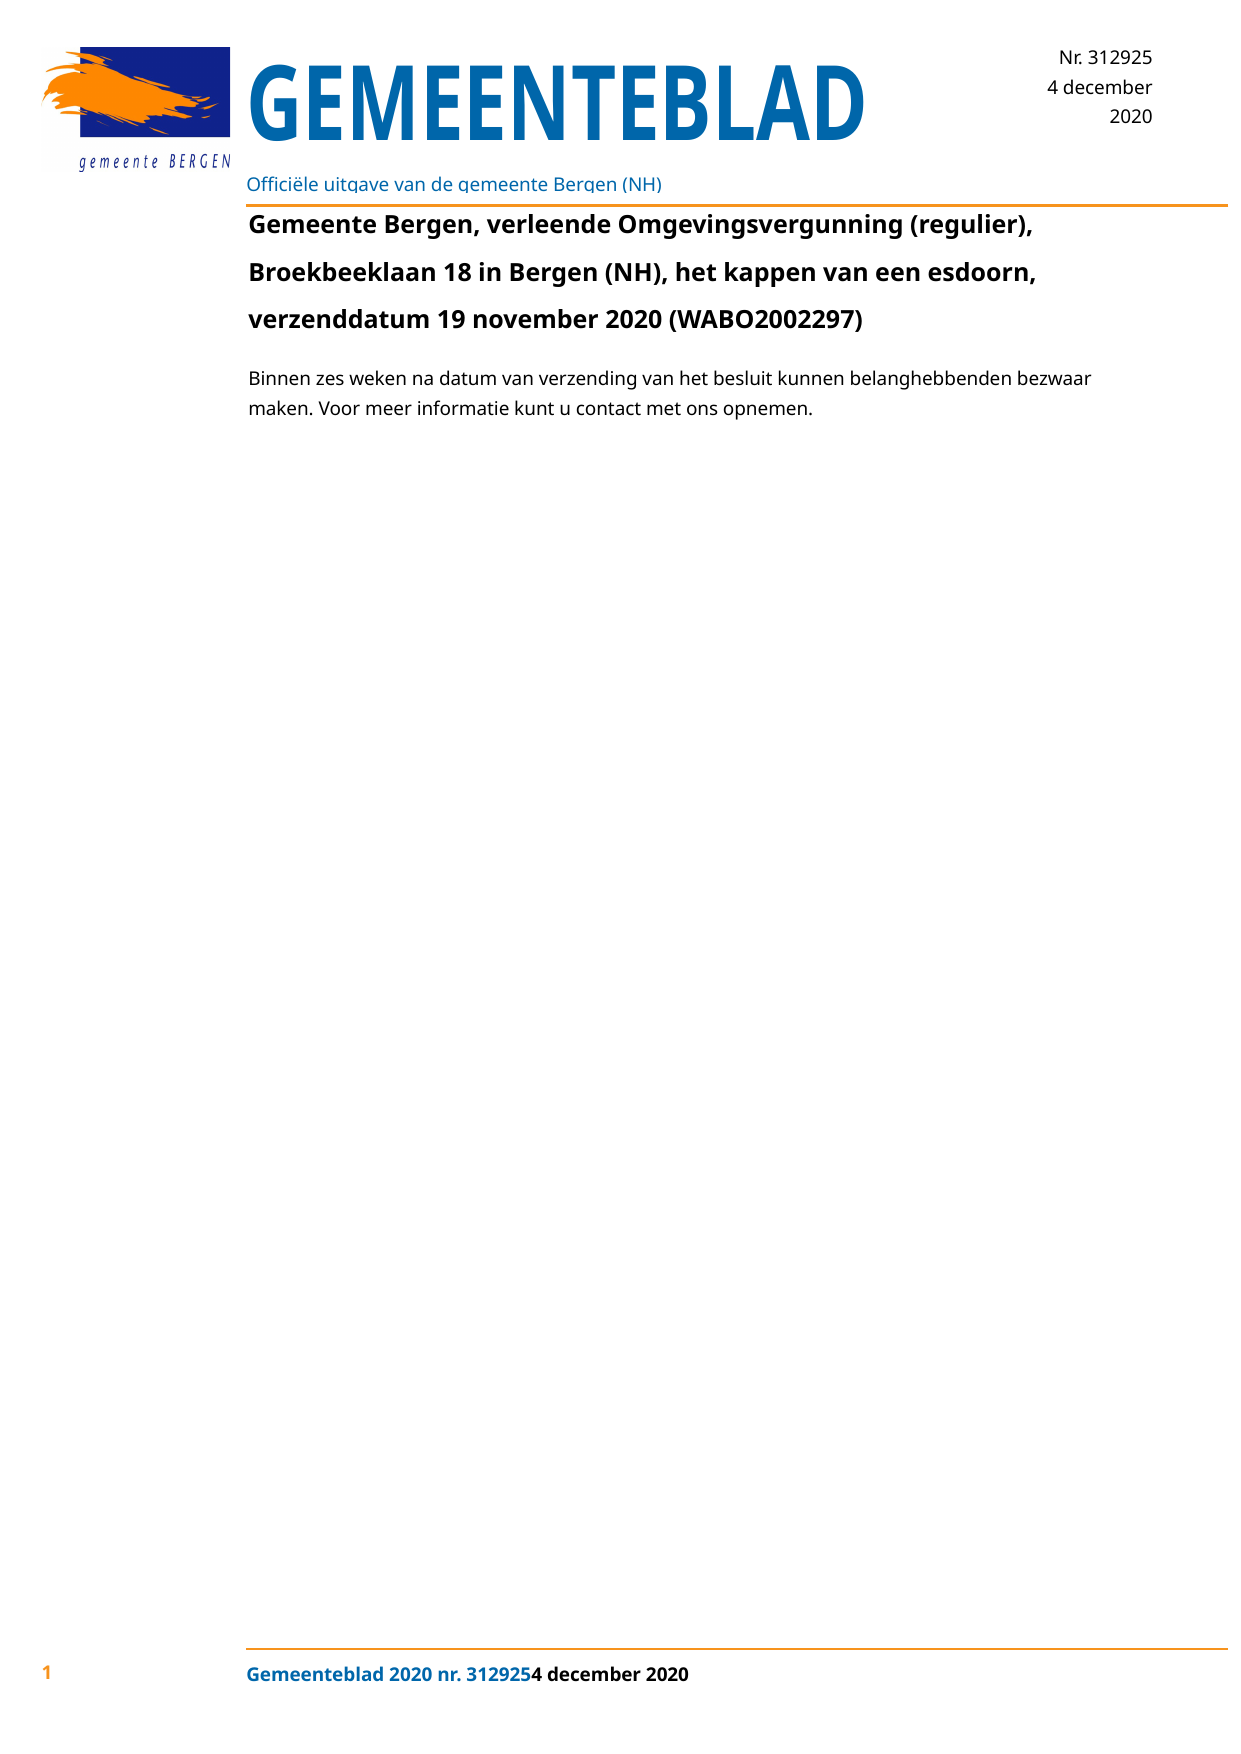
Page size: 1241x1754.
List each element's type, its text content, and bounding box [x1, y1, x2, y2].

text Gemeente Bergen, verleende Omgevingsvergunning (regulier), Broekbeeklaan 18 in Bergen (NH), het kappen van een esdoorn, verzenddatum 19 november 2020 (WABO2002297) [248, 207, 1152, 336]
text Binnen zes weken na datum van verzending van het besluit kunnen belanghebbenden bezwaar maken. Voor meer informatie kunt u contact met ons opnemen. [248, 366, 1152, 421]
picture [41, 47, 231, 172]
